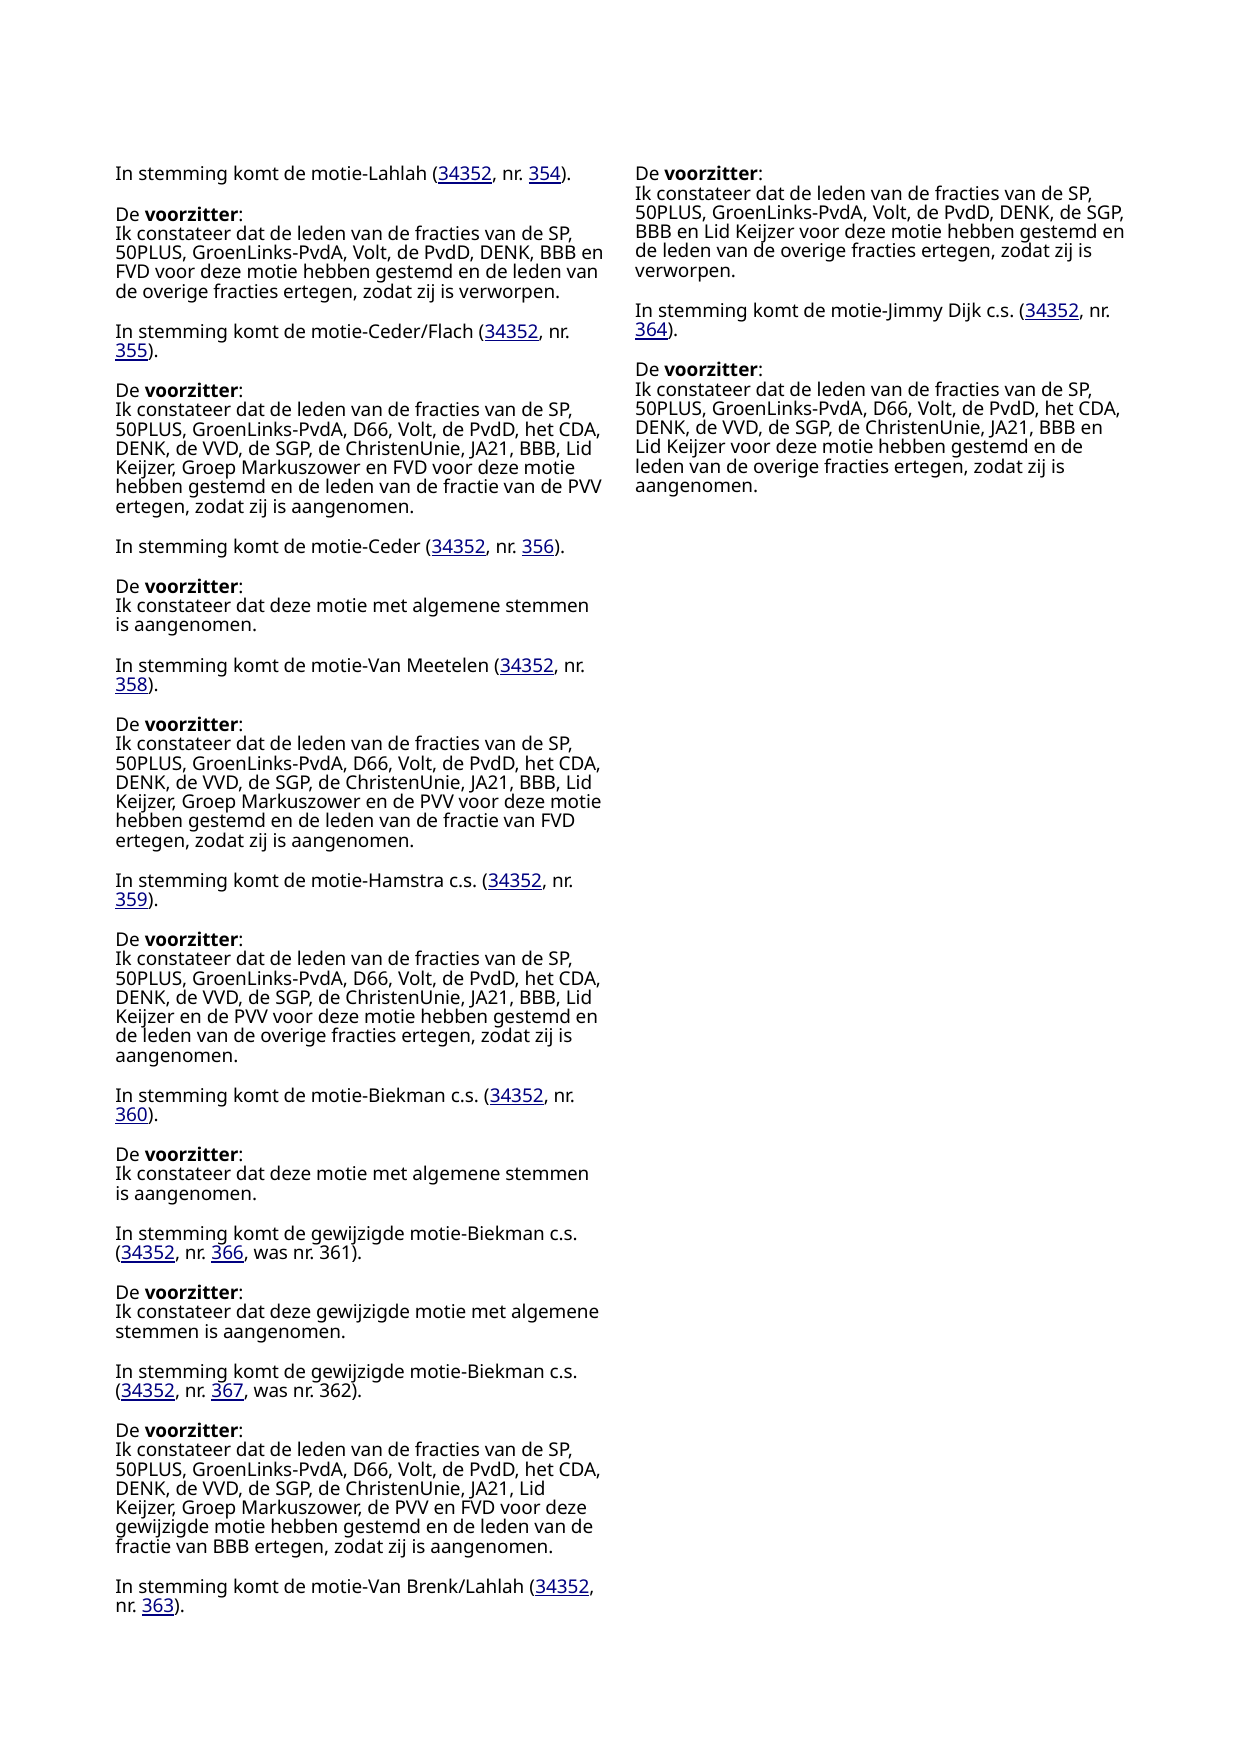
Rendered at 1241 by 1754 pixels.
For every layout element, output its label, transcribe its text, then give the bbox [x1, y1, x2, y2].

text Ik constateer dat de leden van de fracties van de SP, 50PLUS, GroenLinks-PvdA, D66, Volt, de PvdD, het CDA, DENK, de VVD, de SGP, de ChristenUnie, JA21, Lid Keijzer, Groep Markuszower, de PVV en FVD voor deze gewijzigde motie hebben gestemd en de leden van de fractie van BBB ertegen, zodat zij is aangenomen. [115, 1441, 605, 1557]
text De voorzitter: [115, 578, 605, 597]
text Ik constateer dat deze gewijzigde motie met algemene stemmen is aangenomen. [115, 1303, 605, 1342]
text Ik constateer dat deze motie met algemene stemmen is aangenomen. [115, 597, 605, 636]
text Ik constateer dat de leden van de fracties van de SP, 50PLUS, GroenLinks-PvdA, Volt, de PvdD, DENK, BBB en FVD voor deze motie hebben gestemd en de leden van de overige fracties ertegen, zodat zij is verworpen. [115, 225, 605, 302]
text In stemming komt de motie-Hamstra c.s. (34352, nr. 359). [115, 872, 605, 910]
text In stemming komt de motie-Biekman c.s. (34352, nr. 360). [115, 1087, 605, 1125]
text Ik constateer dat deze motie met algemene stemmen is aangenomen. [115, 1165, 605, 1204]
text De voorzitter: [115, 1146, 605, 1165]
text In stemming komt de gewijzigde motie-Biekman c.s. (34352, nr. 367, was nr. 362). [115, 1363, 605, 1401]
text In stemming komt de motie-Van Meetelen (34352, nr. 358). [115, 657, 605, 695]
text De voorzitter: [115, 1284, 605, 1303]
text In stemming komt de motie-Lahlah (34352, nr. 354). [115, 165, 605, 185]
text In stemming komt de motie-Ceder (34352, nr. 356). [115, 538, 605, 557]
text Ik constateer dat de leden van de fracties van de SP, 50PLUS, GroenLinks-PvdA, D66, Volt, de PvdD, het CDA, DENK, de VVD, de SGP, de ChristenUnie, JA21, BBB en Lid Keijzer voor deze motie hebben gestemd en de leden van de overige fracties ertegen, zodat zij is aangenomen. [635, 381, 1125, 496]
text De voorzitter: [635, 361, 1125, 381]
text In stemming komt de motie-Ceder/Flach (34352, nr. 355). [115, 323, 605, 361]
text De voorzitter: [115, 1422, 605, 1441]
text De voorzitter: [115, 206, 605, 225]
text De voorzitter: [635, 165, 1125, 185]
text Ik constateer dat de leden van de fracties van de SP, 50PLUS, GroenLinks-PvdA, Volt, de PvdD, DENK, de SGP, BBB en Lid Keijzer voor deze motie hebben gestemd en de leden van de overige fracties ertegen, zodat zij is verworpen. [635, 185, 1125, 281]
text De voorzitter: [115, 716, 605, 735]
text In stemming komt de gewijzigde motie-Biekman c.s. (34352, nr. 366, was nr. 361). [115, 1225, 605, 1263]
text Ik constateer dat de leden van de fracties van de SP, 50PLUS, GroenLinks-PvdA, D66, Volt, de PvdD, het CDA, DENK, de VVD, de SGP, de ChristenUnie, JA21, BBB, Lid Keijzer en de PVV voor deze motie hebben gestemd en de leden van de overige fracties ertegen, zodat zij is aangenomen. [115, 950, 605, 1066]
text Ik constateer dat de leden van de fracties van de SP, 50PLUS, GroenLinks-PvdA, D66, Volt, de PvdD, het CDA, DENK, de VVD, de SGP, de ChristenUnie, JA21, BBB, Lid Keijzer, Groep Markuszower en FVD voor deze motie hebben gestemd en de leden van de fractie van de PVV ertegen, zodat zij is aangenomen. [115, 401, 605, 517]
text In stemming komt de motie-Jimmy Dijk c.s. (34352, nr. 364). [635, 302, 1125, 340]
text De voorzitter: [115, 931, 605, 950]
text De voorzitter: [115, 382, 605, 401]
text Ik constateer dat de leden van de fracties van de SP, 50PLUS, GroenLinks-PvdA, D66, Volt, de PvdD, het CDA, DENK, de VVD, de SGP, de ChristenUnie, JA21, BBB, Lid Keijzer, Groep Markuszower en de PVV voor deze motie hebben gestemd en de leden van de fractie van FVD ertegen, zodat zij is aangenomen. [115, 735, 605, 851]
text In stemming komt de motie-Van Brenk/Lahlah (34352, nr. 363). [115, 1578, 605, 1616]
